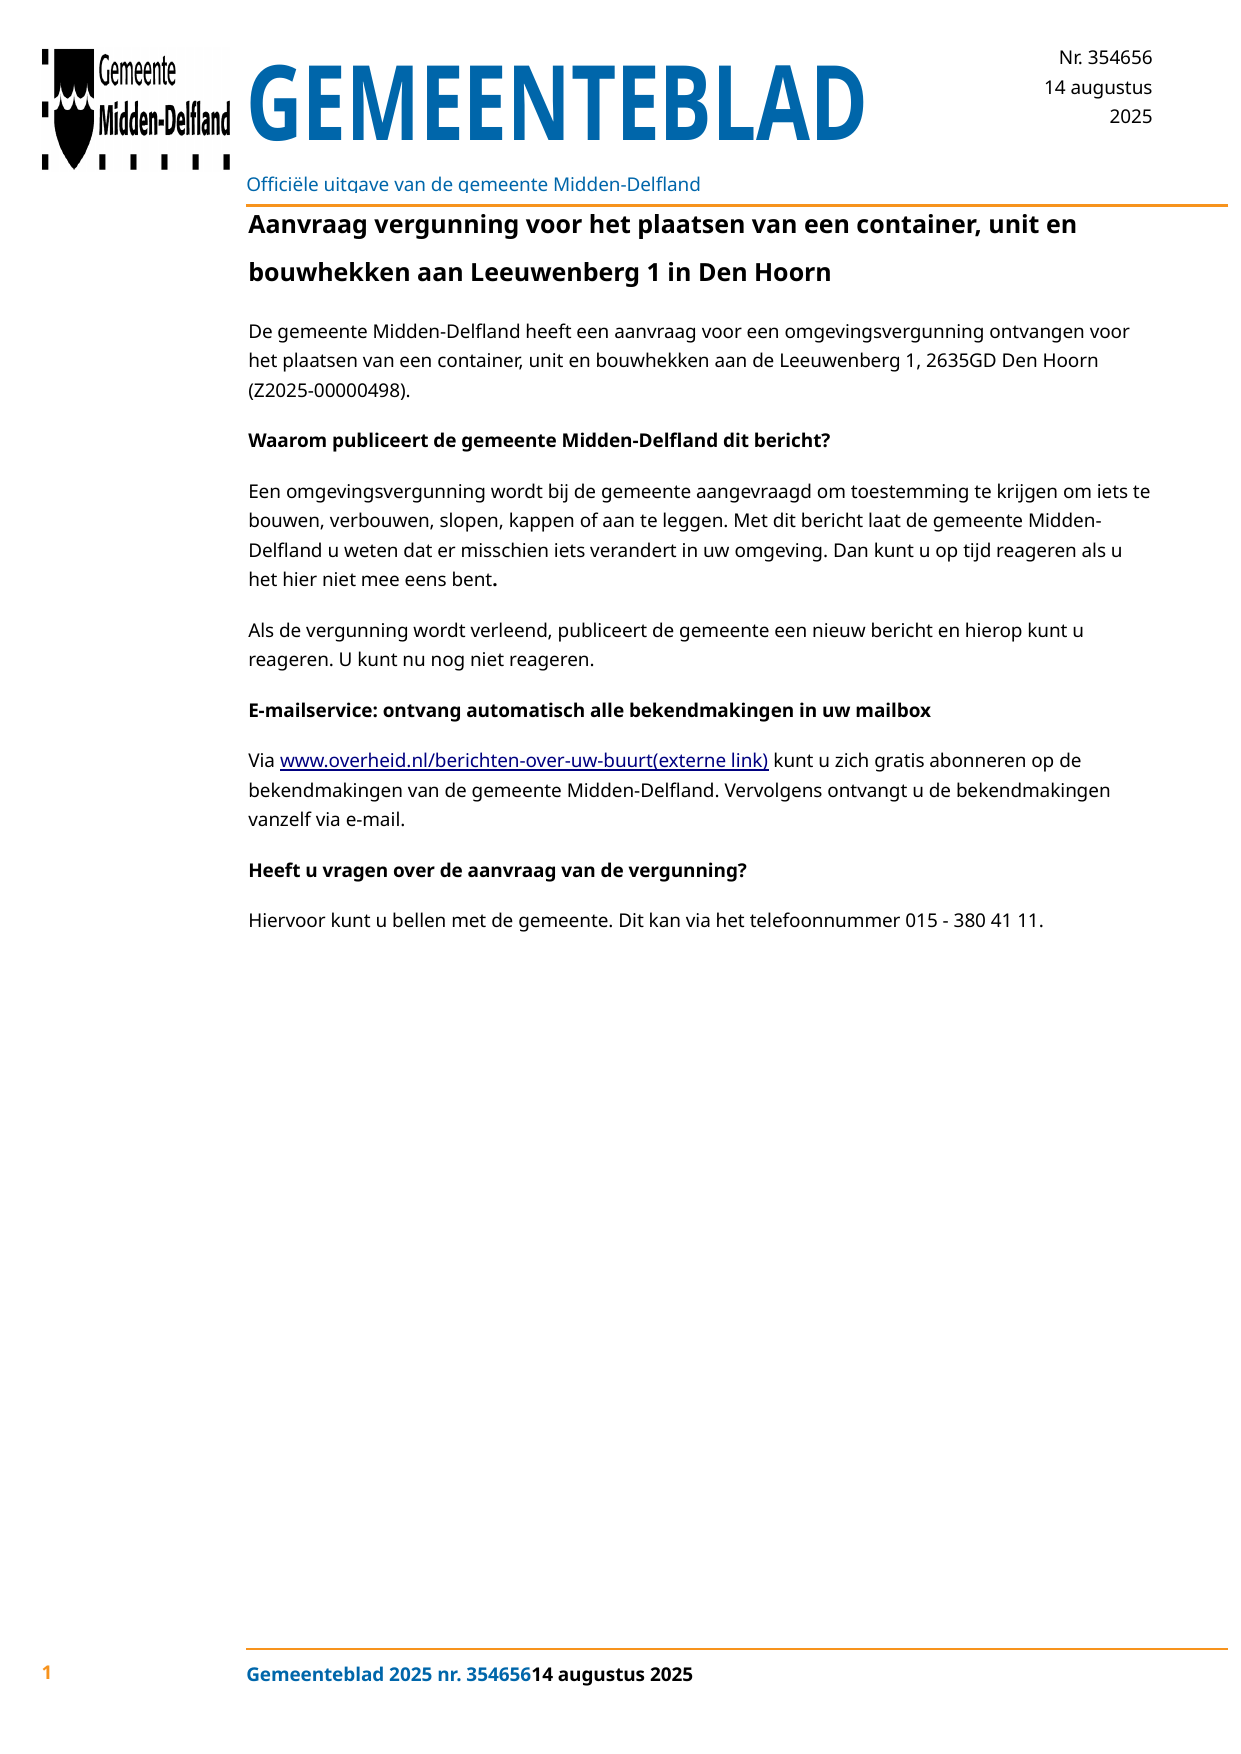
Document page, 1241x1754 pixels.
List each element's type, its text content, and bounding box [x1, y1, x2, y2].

picture [41, 47, 231, 172]
text Waarom publiceert de gemeente Midden-Delfland dit bericht? [248, 427, 1152, 453]
text De gemeente Midden-Delfland heeft een aanvraag voor een omgevingsvergunning ontvangen voor het plaatsen van een container, unit en bouwhekken aan de Leeuwenberg 1, 2635GD Den Hoorn (Z2025-00000498). [248, 318, 1152, 403]
text Als de vergunning wordt verleend, publiceert de gemeente een nieuw bericht en hierop kunt u reageren. U kunt nu nog niet reageren. [248, 617, 1152, 672]
text E-mailservice: ontvang automatisch alle bekendmakingen in uw mailbox [248, 697, 1152, 723]
text Een omgevingsvergunning wordt bij de gemeente aangevraagd om toestemming te krijgen om iets te bouwen, verbouwen, slopen, kappen of aan te leggen. Met dit bericht laat de gemeente Midden-Delfland u weten dat er misschien iets verandert in uw omgeving. Dan kunt u op tijd reageren als u het hier niet mee eens bent. [248, 478, 1152, 592]
text Hiervoor kunt u bellen met de gemeente. Dit kan via het telefoonnummer 015 - 380 41 11. [248, 907, 1152, 933]
text Heeft u vragen over de aanvraag van de vergunning? [248, 857, 1152, 883]
text Via www.overheid.nl/berichten-over-uw-buurt(externe link) kunt u zich gratis abonneren op de bekendmakingen van de gemeente Midden-Delfland. Vervolgens ontvangt u de bekendmakingen vanzelf via e-mail. [248, 747, 1152, 832]
text Aanvraag vergunning voor het plaatsen van een container, unit en bouwhekken aan Leeuwenberg 1 in Den Hoorn [248, 207, 1152, 288]
